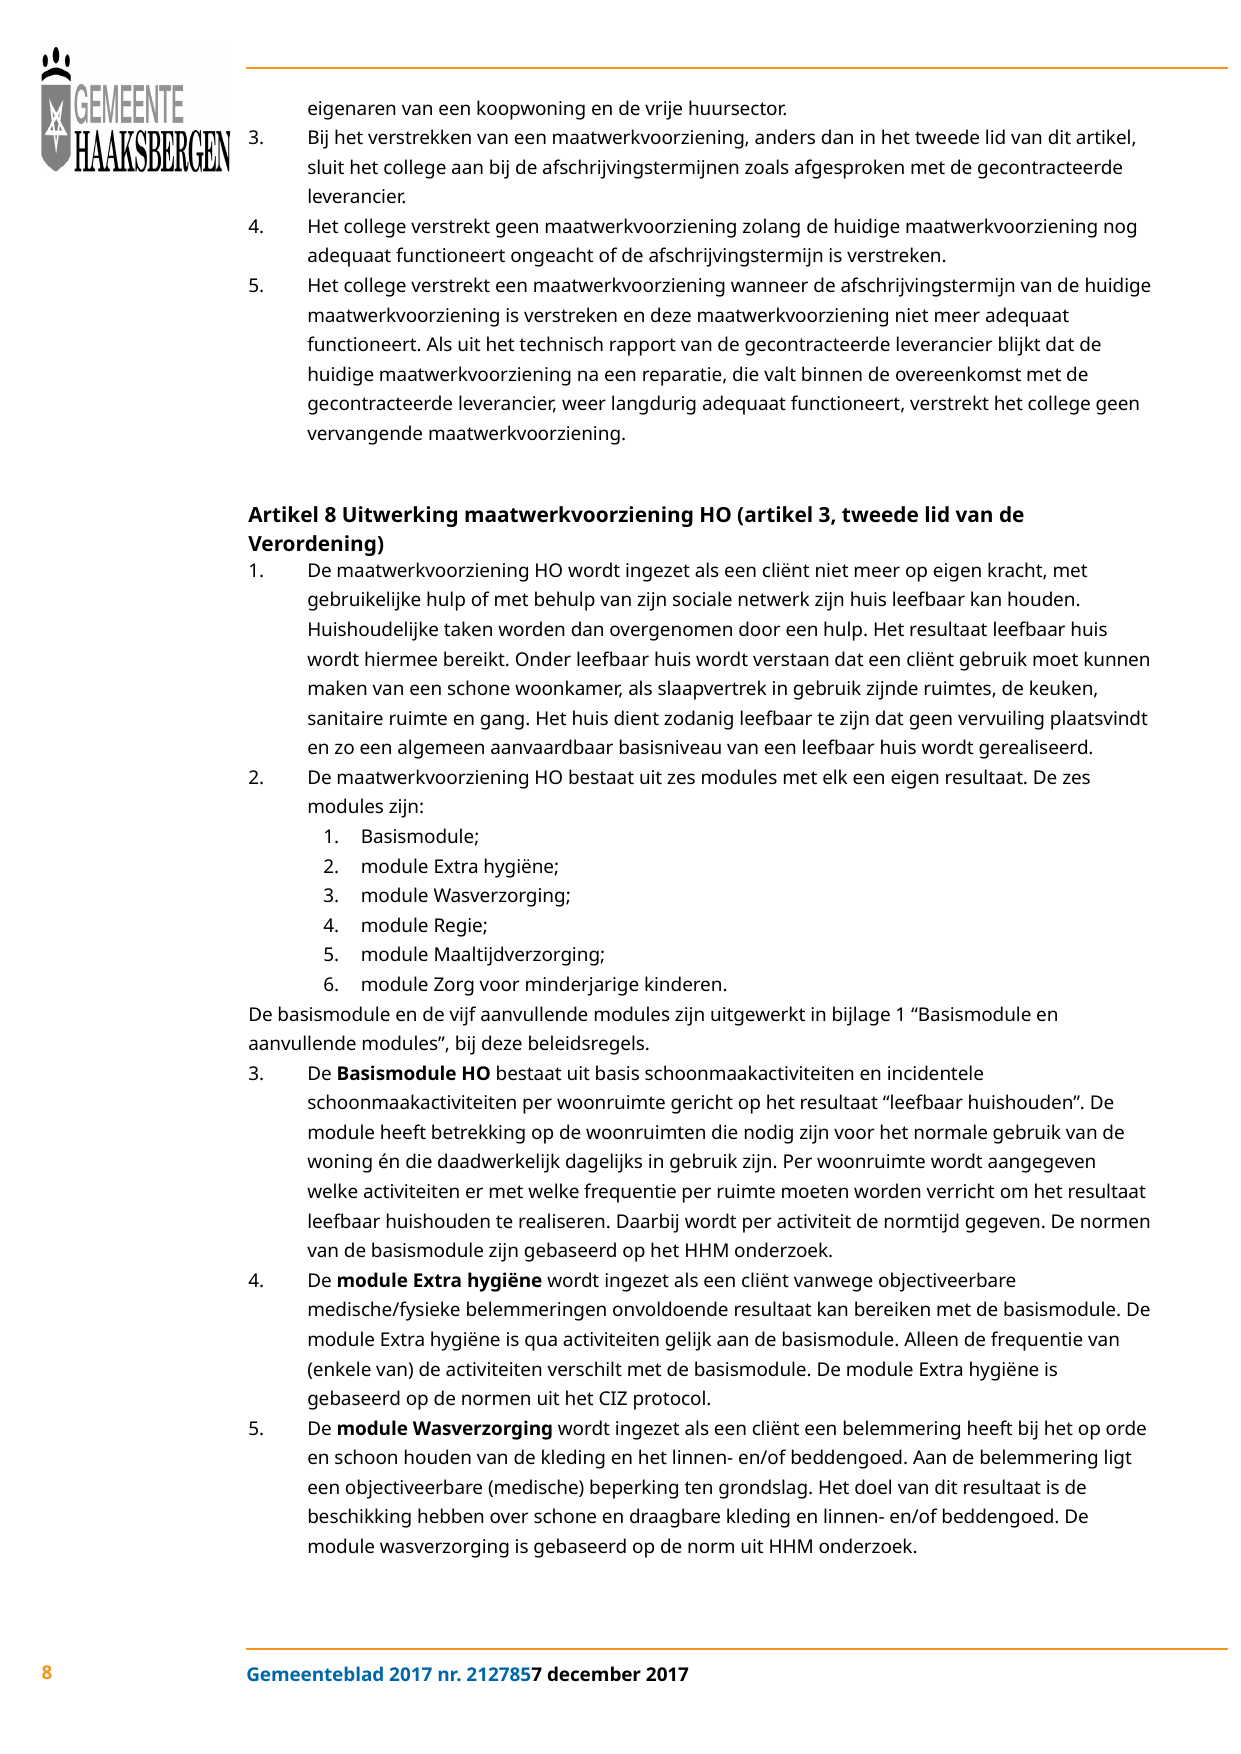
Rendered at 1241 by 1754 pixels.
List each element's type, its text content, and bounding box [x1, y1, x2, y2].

list module Zorg voor minderjarige kinderen. [323, 971, 1152, 997]
list De module Wasverzorging wordt ingezet als een cliënt een belemmering heeft bij het op orde en schoon houden van de kleding en het linnen- en/of beddengoed. Aan de belemmering ligt een objectiveerbare (medische) beperking ten grondslag. Het doel van dit resultaat is de beschikking hebben over schone en draagbare kleding en linnen- en/of beddengoed. De module wasverzorging is gebaseerd op de norm uit HHM onderzoek. [248, 1415, 1152, 1559]
list module Extra hygiëne; [323, 853, 1152, 879]
picture [41, 47, 231, 172]
list Bij het verstrekken van een maatwerkvoorziening, anders dan in het tweede lid van dit artikel, sluit het college aan bij de afschrijvingstermijnen zoals afgesproken met de gecontracteerde leverancier. [248, 124, 1152, 209]
list De module Extra hygiëne wordt ingezet als een cliënt vanwege objectiveerbare medische/fysieke belemmeringen onvoldoende resultaat kan bereiken met de basismodule. De module Extra hygiëne is qua activiteiten gelijk aan de basismodule. Alleen de frequentie van (enkele van) de activiteiten verschilt met de basismodule. De module Extra hygiëne is gebaseerd op de normen uit het CIZ protocol. [248, 1267, 1152, 1411]
list De maatwerkvoorziening HO wordt ingezet als een cliënt niet meer op eigen kracht, met gebruikelijke hulp of met behulp van zijn sociale netwerk zijn huis leefbaar kan houden. Huishoudelijke taken worden dan overgenomen door een hulp. Het resultaat leefbaar huis wordt hiermee bereikt. Onder leefbaar huis wordt verstaan dat een cliënt gebruik moet kunnen maken van een schone woonkamer, als slaapvertrek in gebruik zijnde ruimtes, de keuken, sanitaire ruimte en gang. Het huis dient zodanig leefbaar te zijn dat geen vervuiling plaatsvindt en zo een algemeen aanvaardbaar basisniveau van een leefbaar huis wordt gerealiseerd. [248, 557, 1152, 760]
list Basismodule; [323, 823, 1152, 849]
list eigenaren van een koopwoning en de vrije huursector. [248, 95, 1152, 121]
list module Wasverzorging; [323, 882, 1152, 908]
list De Basismodule HO bestaat uit basis schoonmaakactiviteiten en incidentele schoonmaakactiviteiten per woonruimte gericht op het resultaat “leefbaar huishouden”. De module heeft betrekking op de woonruimten die nodig zijn voor het normale gebruik van de woning én die daadwerkelijk dagelijks in gebruik zijn. Per woonruimte wordt aangegeven welke activiteiten er met welke frequentie per ruimte moeten worden verricht om het resultaat leefbaar huishouden te realiseren. Daarbij wordt per activiteit de normtijd gegeven. De normen van de basismodule zijn gebaseerd op het HHM onderzoek. [248, 1060, 1152, 1263]
list Het college verstrekt een maatwerkvoorziening wanneer de afschrijvingstermijn van de huidige maatwerkvoorziening is verstreken en deze maatwerkvoorziening niet meer adequaat functioneert. Als uit het technisch rapport van de gecontracteerde leverancier blijkt dat de huidige maatwerkvoorziening na een reparatie, die valt binnen de overeenkomst met de gecontracteerde leverancier, weer langdurig adequaat functioneert, verstrekt het college geen vervangende maatwerkvoorziening. [248, 272, 1152, 446]
text Artikel 8 Uitwerking maatwerkvoorziening HO (artikel 3, tweede lid van de Verordening) [248, 500, 1152, 557]
list module Maaltijdverzorging; [323, 942, 1152, 967]
text De basismodule en de vijf aanvullende modules zijn uitgewerkt in bijlage 1 “Basismodule en aanvullende modules”, bij deze beleidsregels. [248, 1001, 1152, 1056]
list De maatwerkvoorziening HO bestaat uit zes modules met elk een eigen resultaat. De zes modules zijn: [248, 764, 1152, 819]
list Het college verstrekt geen maatwerkvoorziening zolang de huidige maatwerkvoorziening nog adequaat functioneert ongeacht of de afschrijvingstermijn is verstreken. [248, 213, 1152, 268]
list module Regie; [323, 912, 1152, 938]
